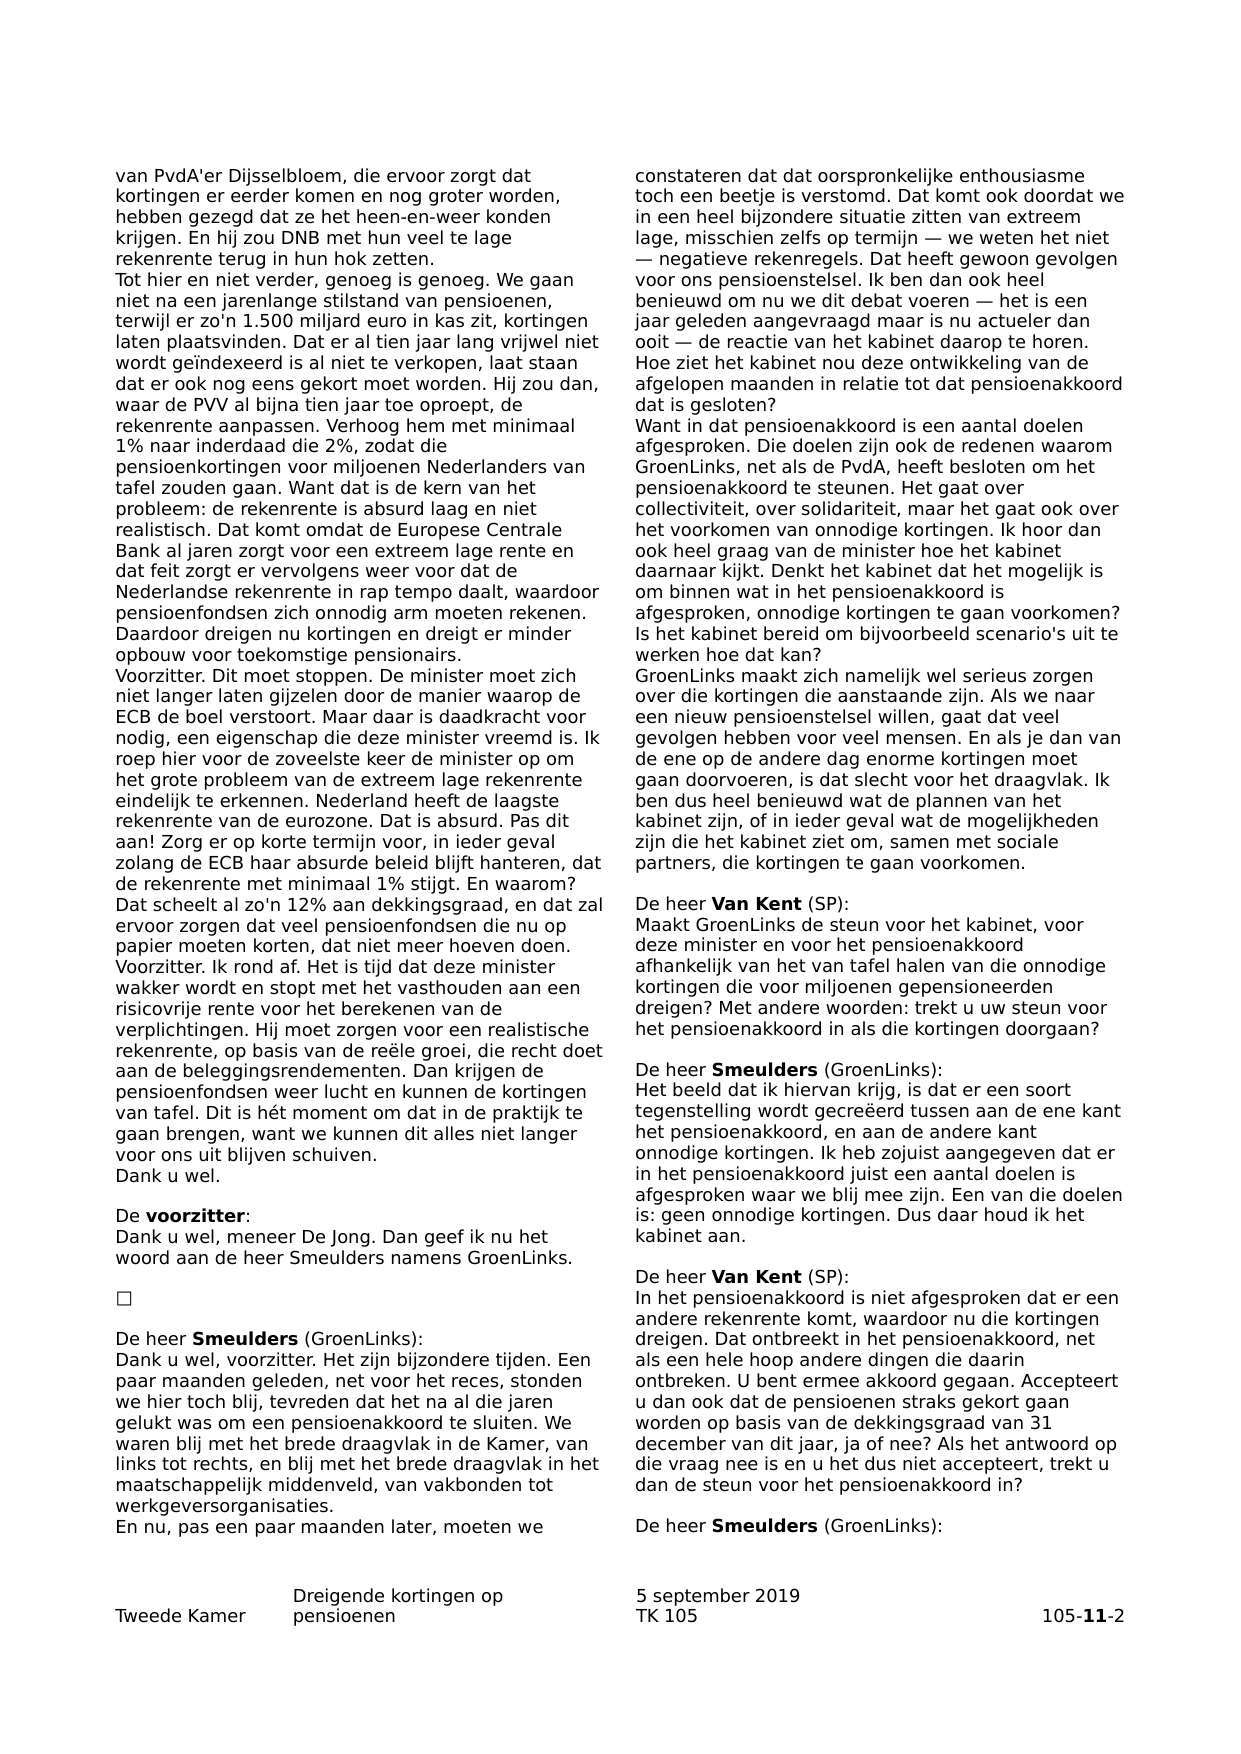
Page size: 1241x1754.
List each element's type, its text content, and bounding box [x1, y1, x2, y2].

text Voorzitter. Ik rond af. Het is tijd dat deze minister wakker wordt en stopt met het vasthouden aan een risicovrije rente voor het berekenen van de verplichtingen. Hij moet zorgen voor een realistische rekenrente, op basis van de reële groei, die recht doet aan de beleggingsrendementen. Dan krijgen de pensioenfondsen weer lucht en kunnen de kortingen van tafel. Dit is hét moment om dat in de praktijk te gaan brengen, want we kunnen dit alles niet langer voor ons uit blijven schuiven. [115, 957, 605, 1165]
text Het beeld dat ik hiervan krijg, is dat er een soort tegenstelling wordt gecreëerd tussen aan de ene kant het pensioenakkoord, en aan de andere kant onnodige kortingen. Ik heb zojuist aangegeven dat er in het pensioenakkoord juist een aantal doelen is afgesproken waar we blij mee zijn. Een van die doelen is: geen onnodige kortingen. Dus daar houd ik het kabinet aan. [635, 1080, 1125, 1247]
text Dank u wel, meneer De Jong. Dan geef ik nu het woord aan de heer Smeulders namens GroenLinks. [115, 1227, 605, 1268]
text Dank u wel. [115, 1165, 605, 1186]
text GroenLinks maakt zich namelijk wel serieus zorgen over die kortingen die aanstaande zijn. Als we naar een nieuw pensioenstelsel willen, gaat dat veel gevolgen hebben voor veel mensen. En als je dan van de ene op de andere dag enorme kortingen moet gaan doorvoeren, is dat slecht voor het draagvlak. Ik ben dus heel benieuwd wat de plannen van het kabinet zijn, of in ieder geval wat de mogelijkheden zijn die het kabinet ziet om, samen met sociale partners, die kortingen te gaan voorkomen. [635, 665, 1125, 874]
text De heer Smeulders (GroenLinks): [635, 1059, 1125, 1080]
text Maakt GroenLinks de steun voor het kabinet, voor deze minister en voor het pensioenakkoord afhankelijk van het van tafel halen van die onnodige kortingen die voor miljoenen gepensioneerden dreigen? Met andere woorden: trekt u uw steun voor het pensioenakkoord in als die kortingen doorgaan? [635, 914, 1125, 1039]
text Voorzitter. Dit moet stoppen. De minister moet zich niet langer laten gijzelen door de manier waarop de ECB de boel verstoort. Maar daar is daadkracht voor nodig, een eigenschap die deze minister vreemd is. Ik roep hier voor de zoveelste keer de minister op om het grote probleem van de extreem lage rekenrente eindelijk te erkennen. Nederland heeft de laagste rekenrente van de eurozone. Dat is absurd. Pas dit aan! Zorg er op korte termijn voor, in ieder geval zolang de ECB haar absurde beleid blijft hanteren, dat de rekenrente met minimaal 1% stijgt. En waarom? Dat scheelt al zo'n 12% aan dekkingsgraad, en dat zal ervoor zorgen dat veel pensioenfondsen die nu op papier moeten korten, dat niet meer hoeven doen. [115, 665, 605, 957]
text Want in dat pensioenakkoord is een aantal doelen afgesproken. Die doelen zijn ook de redenen waarom GroenLinks, net als de PvdA, heeft besloten om het pensioenakkoord te steunen. Het gaat over collectiviteit, over solidariteit, maar het gaat ook over het voorkomen van onnodige kortingen. Ik hoor dan ook heel graag van de minister hoe het kabinet daarnaar kijkt. Denkt het kabinet dat het mogelijk is om binnen wat in het pensioenakkoord is afgesproken, onnodige kortingen te gaan voorkomen? Is het kabinet bereid om bijvoorbeeld scenario's uit te werken hoe dat kan? [635, 415, 1125, 665]
text De heer Van Kent (SP): [635, 894, 1125, 914]
text van PvdA'er Dijsselbloem, die ervoor zorgt dat kortingen er eerder komen en nog groter worden, hebben gezegd dat ze het heen-en-weer konden krijgen. En hij zou DNB met hun veel te lage rekenrente terug in hun hok zetten. [115, 165, 605, 269]
text Tot hier en niet verder, genoeg is genoeg. We gaan niet na een jarenlange stilstand van pensioenen, terwijl er zo'n 1.500 miljard euro in kas zit, kortingen laten plaatsvinden. Dat er al tien jaar lang vrijwel niet wordt geïndexeerd is al niet te verkopen, laat staan dat er ook nog eens gekort moet worden. Hij zou dan, waar de PVV al bijna tien jaar toe oproept, de rekenrente aanpassen. Verhoog hem met minimaal 1% naar inderdaad die 2%, zodat die pensioenkortingen voor miljoenen Nederlanders van tafel zouden gaan. Want dat is de kern van het probleem: de rekenrente is absurd laag en niet realistisch. Dat komt omdat de Europese Centrale Bank al jaren zorgt voor een extreem lage rente en dat feit zorgt er vervolgens weer voor dat de Nederlandse rekenrente in rap tempo daalt, waardoor pensioenfondsen zich onnodig arm moeten rekenen. Daardoor dreigen nu kortingen en dreigt er minder opbouw voor toekomstige pensionairs. [115, 269, 605, 665]
text constateren dat dat oorspronkelijke enthousiasme toch een beetje is verstomd. Dat komt ook doordat we in een heel bijzondere situatie zitten van extreem lage, misschien zelfs op termijn — we weten het niet — negatieve rekenregels. Dat heeft gewoon gevolgen voor ons pensioenstelsel. Ik ben dan ook heel benieuwd om nu we dit debat voeren — het is een jaar geleden aangevraagd maar is nu actueler dan ooit — de reactie van het kabinet daarop te horen. Hoe ziet het kabinet nou deze ontwikkeling van de afgelopen maanden in relatie tot dat pensioenakkoord dat is gesloten? [635, 165, 1125, 415]
text De heer Smeulders (GroenLinks): [115, 1329, 605, 1350]
text De voorzitter: [115, 1206, 605, 1227]
text ⬜ [115, 1288, 605, 1309]
text Dank u wel, voorzitter. Het zijn bijzondere tijden. Een paar maanden geleden, net voor het reces, stonden we hier toch blij, tevreden dat het na al die jaren gelukt was om een pensioenakkoord te sluiten. We waren blij met het brede draagvlak in de Kamer, van links tot rechts, en blij met het brede draagvlak in het maatschappelijk middenveld, van vakbonden tot werkgeversorganisaties. [115, 1350, 605, 1517]
text De heer Van Kent (SP): [635, 1267, 1125, 1287]
text De heer Smeulders (GroenLinks): [635, 1516, 1125, 1537]
text En nu, pas een paar maanden later, moeten we [115, 1517, 605, 1537]
text In het pensioenakkoord is niet afgesproken dat er een andere rekenrente komt, waardoor nu die kortingen dreigen. Dat ontbreekt in het pensioenakkoord, net als een hele hoop andere dingen die daarin ontbreken. U bent ermee akkoord gegaan. Accepteert u dan ook dat de pensioenen straks gekort gaan worden op basis van de dekkingsgraad van 31 december van dit jaar, ja of nee? Als het antwoord op die vraag nee is en u het dus niet accepteert, trekt u dan de steun voor het pensioenakkoord in? [635, 1287, 1125, 1496]
